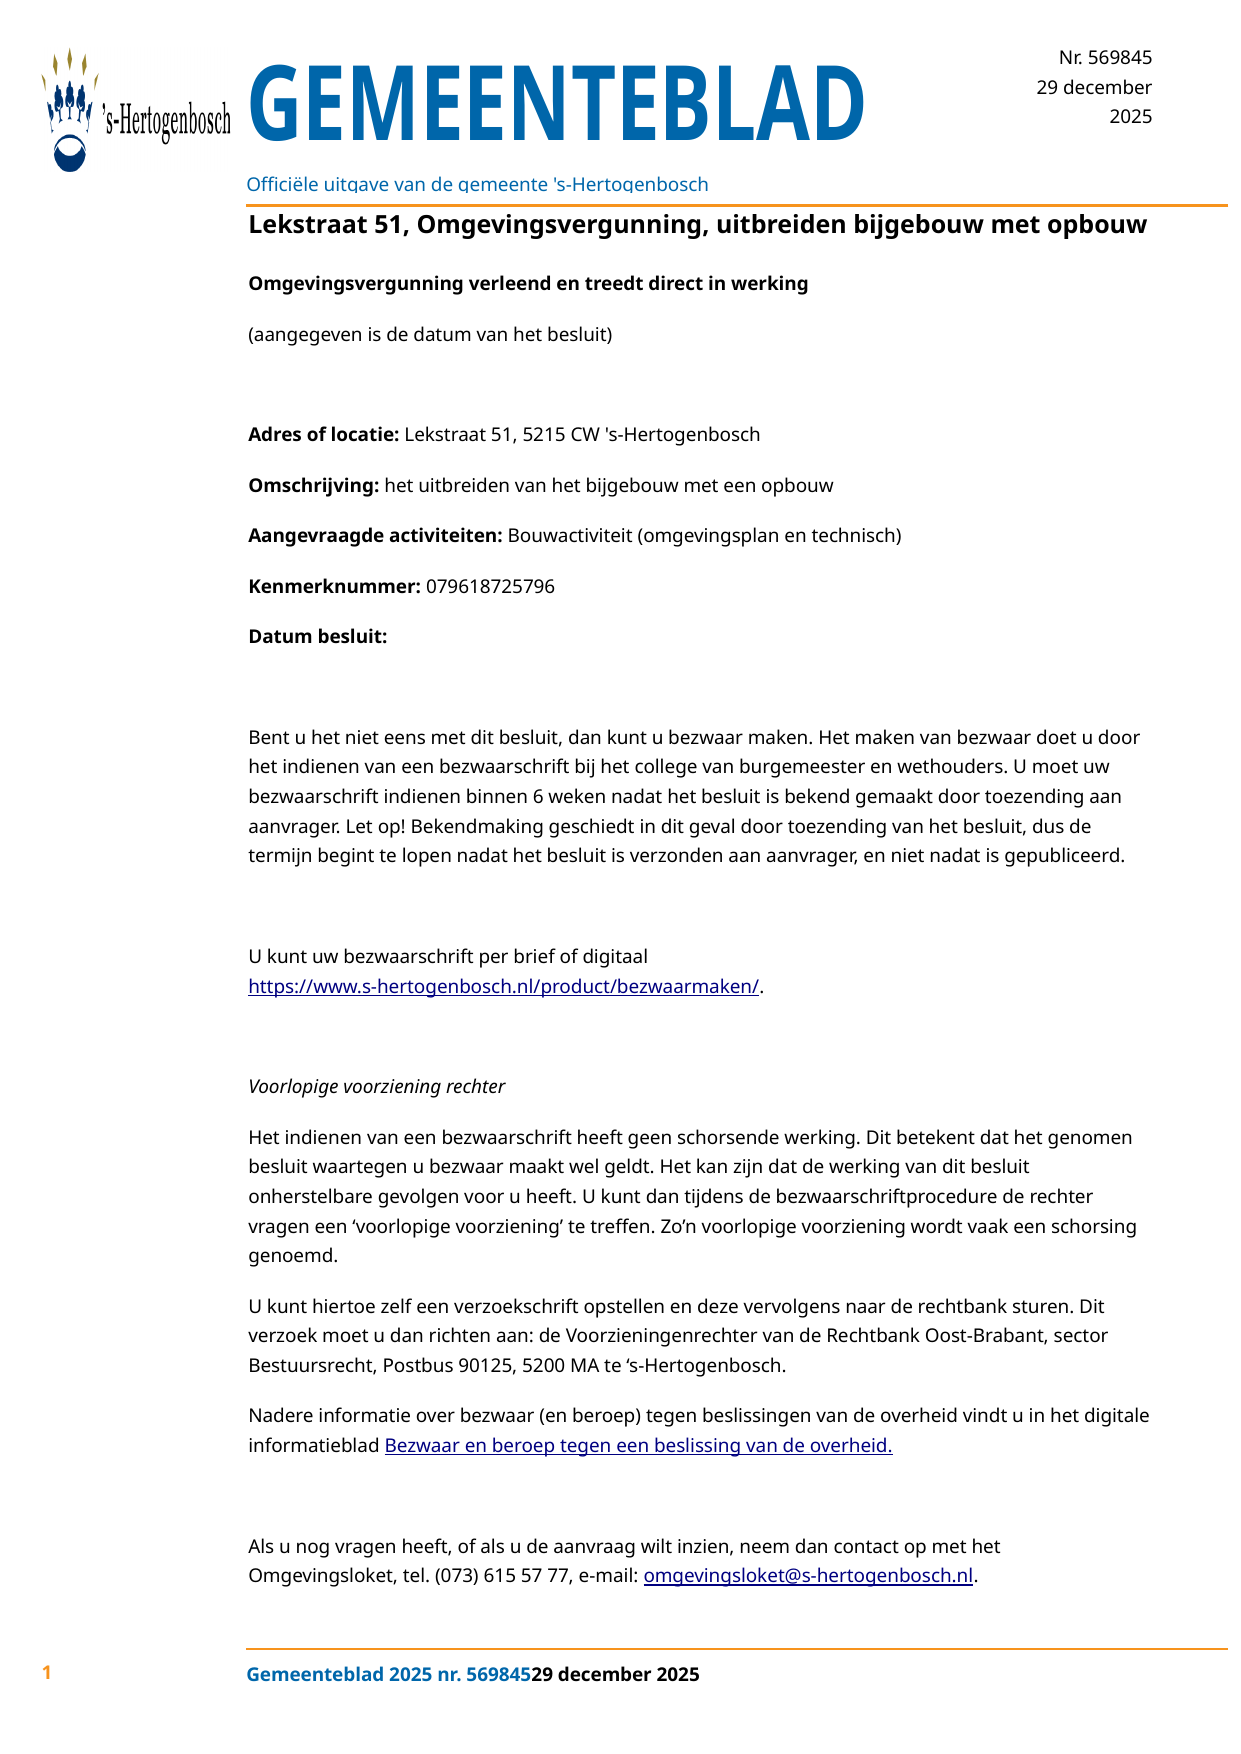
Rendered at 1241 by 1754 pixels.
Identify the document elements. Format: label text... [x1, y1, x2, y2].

text (aangegeven is de datum van het besluit) [248, 321, 1152, 346]
text Omschrijving: het uitbreiden van het bijgebouw met een opbouw [248, 472, 1152, 498]
text Bent u het niet eens met dit besluit, dan kunt u bezwaar maken. Het maken van bezwaar doet u door het indienen van een bezwaarschrift bij het college van burgemeester en wethouders. U moet uw bezwaarschrift indienen binnen 6 weken nadat het besluit is bekend gemaakt door toezending aan aanvrager. Let op! Bekendmaking geschiedt in dit geval door toezending van het besluit, dus de termijn begint te lopen nadat het besluit is verzonden aan aanvrager, en niet nadat is gepubliceerd. [248, 724, 1152, 868]
text Datum besluit: [248, 623, 1152, 649]
text Aangevraagde activiteiten: Bouwactiviteit (omgevingsplan en technisch) [248, 522, 1152, 548]
picture [41, 47, 231, 172]
text Adres of locatie: Lekstraat 51, 5215 CW 's-Hertogenbosch [248, 422, 1152, 447]
text Omgevingsvergunning verleend en treedt direct in werking [248, 270, 1152, 296]
text Lekstraat 51, Omgevingsvergunning, uitbreiden bijgebouw met opbouw [248, 207, 1152, 241]
text Nadere informatie over bezwaar (en beroep) tegen beslissingen van de overheid vindt u in het digitale informatieblad Bezwaar en beroep tegen een beslissing van de overheid. [248, 1402, 1152, 1458]
text U kunt hiertoe zelf een verzoekschrift opstellen en deze vervolgens naar de rechtbank sturen. Dit verzoek moet u dan richten aan: de Voorzieningenrechter van de Rechtbank Oost-Brabant, sector Bestuursrecht, Postbus 90125, 5200 MA te ‘s-Hertogenbosch. [248, 1293, 1152, 1378]
text Als u nog vragen heeft, of als u de aanvraag wilt inzien, neem dan contact op met het Omgevingsloket, tel. (073) 615 57 77, e-mail: omgevingsloket@s-hertogenbosch.nl. [248, 1533, 1152, 1588]
text U kunt uw bezwaarschrift per brief of digitaal https://www.s-hertogenbosch.nl/product/bezwaarmaken/. [248, 943, 1152, 998]
text Voorlopige voorziening rechter [248, 1074, 1152, 1099]
text Kenmerknummer: 079618725796 [248, 573, 1152, 598]
text Het indienen van een bezwaarschrift heeft geen schorsende werking. Dit betekent dat het genomen besluit waartegen u bezwaar maakt wel geldt. Het kan zijn dat de werking van dit besluit onherstelbare gevolgen voor u heeft. U kunt dan tijdens de bezwaarschriftprocedure de rechter vragen een ‘voorlopige voorziening’ te treffen. Zo’n voorlopige voorziening wordt vaak een schorsing genoemd. [248, 1124, 1152, 1268]
